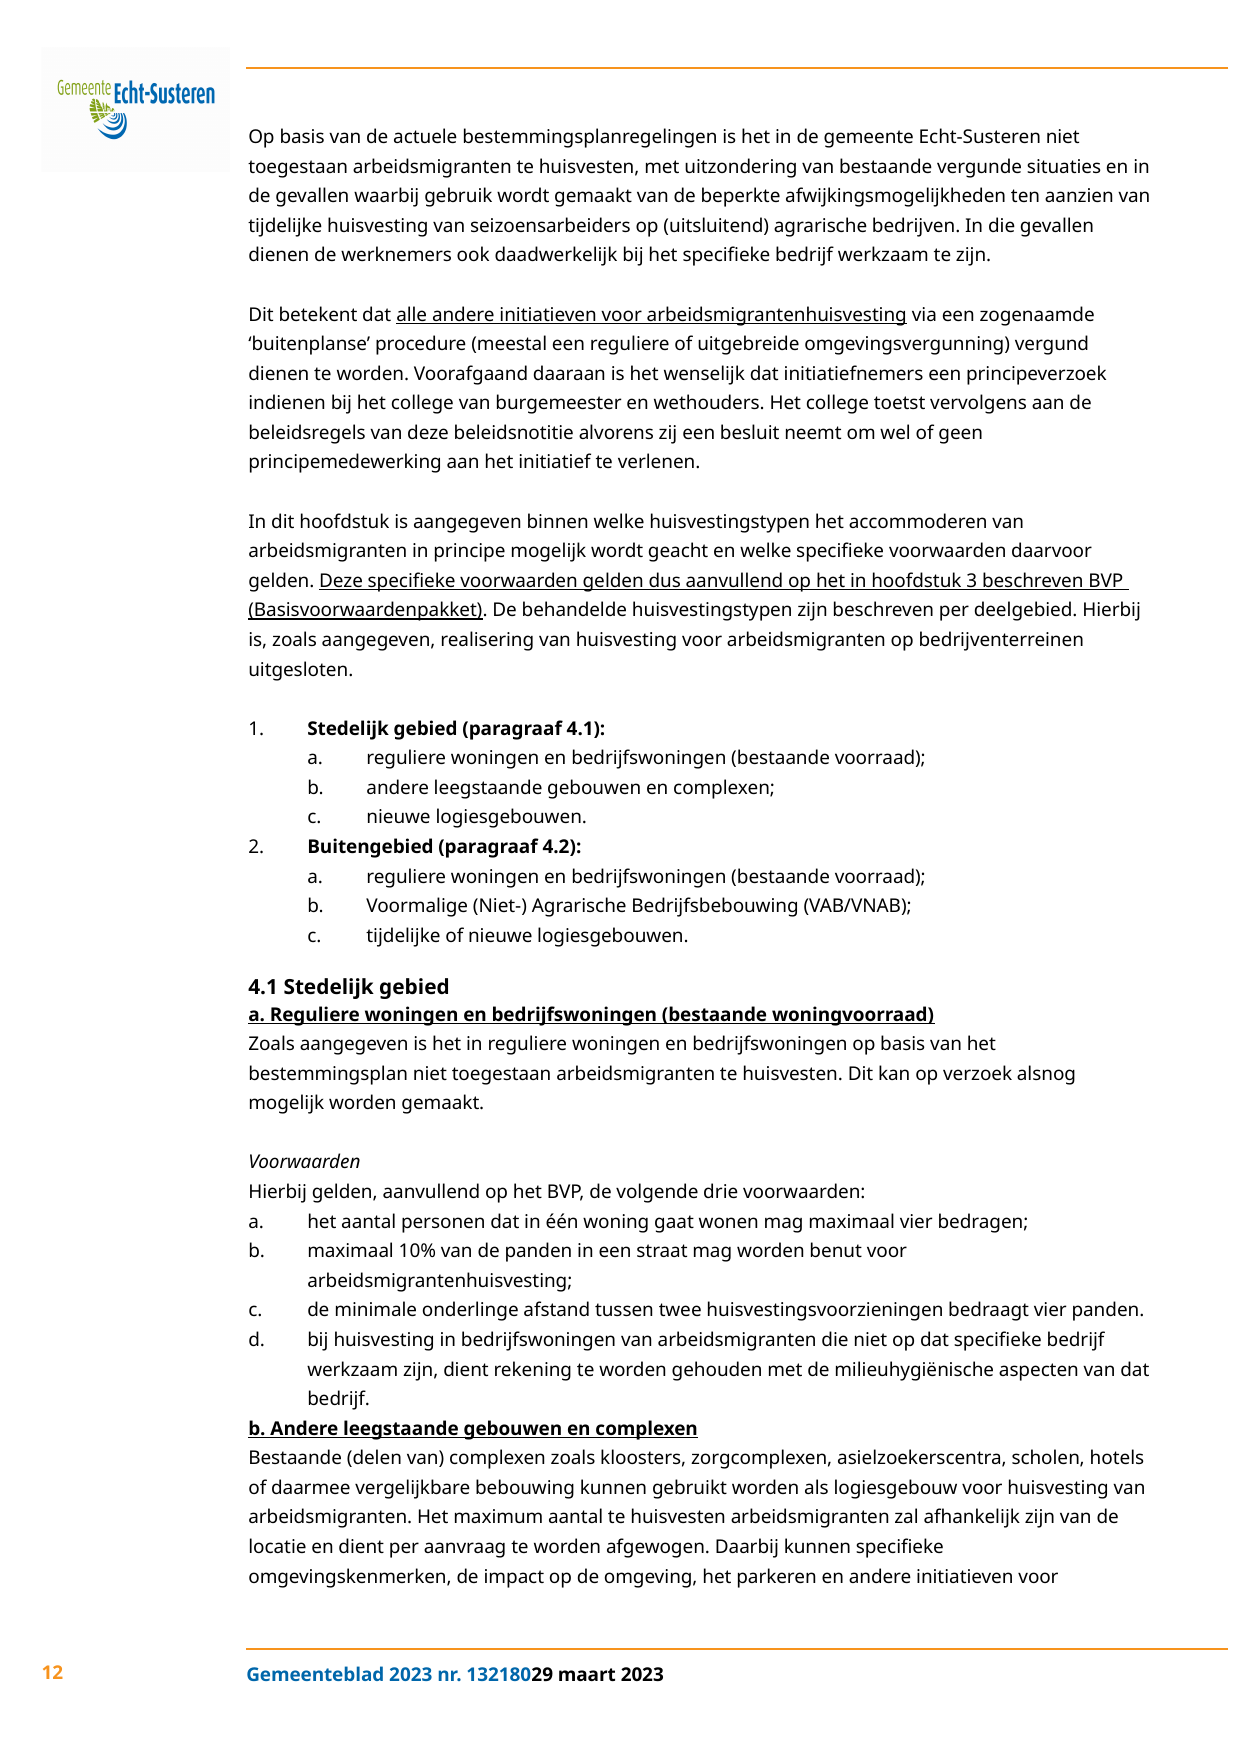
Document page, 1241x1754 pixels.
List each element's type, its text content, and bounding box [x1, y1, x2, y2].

text Hierbij gelden, aanvullend op het BVP, de volgende drie voorwaarden: [248, 1178, 1152, 1204]
list bij huisvesting in bedrijfswoningen van arbeidsmigranten die niet op dat specifieke bedrijf werkzaam zijn, dient rekening te worden gehouden met de milieuhygiënische aspecten van dat bedrijf. [248, 1326, 1152, 1411]
text b. Andere leegstaande gebouwen en complexen [248, 1415, 1152, 1441]
text Dit betekent dat alle andere initiatieven voor arbeidsmigrantenhuisvesting via een zogenaamde ‘buitenplanse’ procedure (meestal een reguliere of uitgebreide omgevingsvergunning) vergund dienen te worden. Voorafgaand daaraan is het wenselijk dat initiatiefnemers een principeverzoek indienen bij het college van burgemeester en wethouders. Het college toetst vervolgens aan de beleidsregels van deze beleidsnotitie alvorens zij een besluit neemt om wel of geen principemedewerking aan het initiatief te verlenen. [248, 301, 1152, 474]
list andere leegstaande gebouwen en complexen; [307, 774, 1152, 800]
list de minimale onderlinge afstand tussen twee huisvestingsvoorzieningen bedraagt vier panden. [248, 1297, 1152, 1322]
text Voorwaarden [248, 1149, 1152, 1174]
text Bestaande (delen van) complexen zoals kloosters, zorgcomplexen, asielzoekerscentra, scholen, hotels of daarmee vergelijkbare bebouwing kunnen gebruikt worden als logiesgebouw voor huisvesting van arbeidsmigranten. Het maximum aantal te huisvesten arbeidsmigranten zal afhankelijk zijn van de locatie en dient per aanvraag te worden afgewogen. Daarbij kunnen specifieke omgevingskenmerken, de impact op de omgeving, het parkeren en andere initiatieven voor [248, 1444, 1152, 1589]
list nieuwe logiesgebouwen. [307, 804, 1152, 829]
text Op basis van de actuele bestemmingsplanregelingen is het in de gemeente Echt-Susteren niet toegestaan arbeidsmigranten te huisvesten, met uitzondering van bestaande vergunde situaties en in de gevallen waarbij gebruik wordt gemaakt van de beperkte afwijkingsmogelijkheden ten aanzien van tijdelijke huisvesting van seizoensarbeiders op (uitsluitend) agrarische bedrijven. In die gevallen dienen de werknemers ook daadwerkelijk bij het specifieke bedrijf werkzaam te zijn. [248, 123, 1152, 267]
list Stedelijk gebied (paragraaf 4.1): [248, 715, 1152, 741]
text Zoals aangegeven is het in reguliere woningen en bedrijfswoningen op basis van het bestemmingsplan niet toegestaan arbeidsmigranten te huisvesten. Dit kan op verzoek alsnog mogelijk worden gemaakt. [248, 1030, 1152, 1115]
list Voormalige (Niet-) Agrarische Bedrijfsbebouwing (VAB/VNAB); [307, 892, 1152, 918]
picture [41, 47, 231, 172]
list reguliere woningen en bedrijfswoningen (bestaande voorraad); [307, 863, 1152, 888]
text In dit hoofdstuk is aangegeven binnen welke huisvestingstypen het accommoderen van arbeidsmigranten in principe mogelijk wordt geacht en welke specifieke voorwaarden daarvoor gelden. Deze specifieke voorwaarden gelden dus aanvullend op het in hoofdstuk 3 beschreven BVP (Basisvoorwaardenpakket). De behandelde huisvestingstypen zijn beschreven per deelgebied. Hierbij is, zoals aangegeven, realisering van huisvesting voor arbeidsmigranten op bedrijventerreinen uitgesloten. [248, 508, 1152, 681]
list tijdelijke of nieuwe logiesgebouwen. [307, 922, 1152, 948]
list Buitengebied (paragraaf 4.2): [248, 833, 1152, 859]
list het aantal personen dat in één woning gaat wonen mag maximaal vier bedragen; [248, 1208, 1152, 1234]
list maximaal 10% van de panden in een straat mag worden benut voor arbeidsmigrantenhuisvesting; [248, 1237, 1152, 1293]
text 4.1 Stedelijk gebied [248, 972, 1152, 1001]
list reguliere woningen en bedrijfswoningen (bestaande voorraad); [307, 744, 1152, 770]
text a. Reguliere woningen en bedrijfswoningen (bestaande woningvoorraad) [248, 1001, 1152, 1027]
